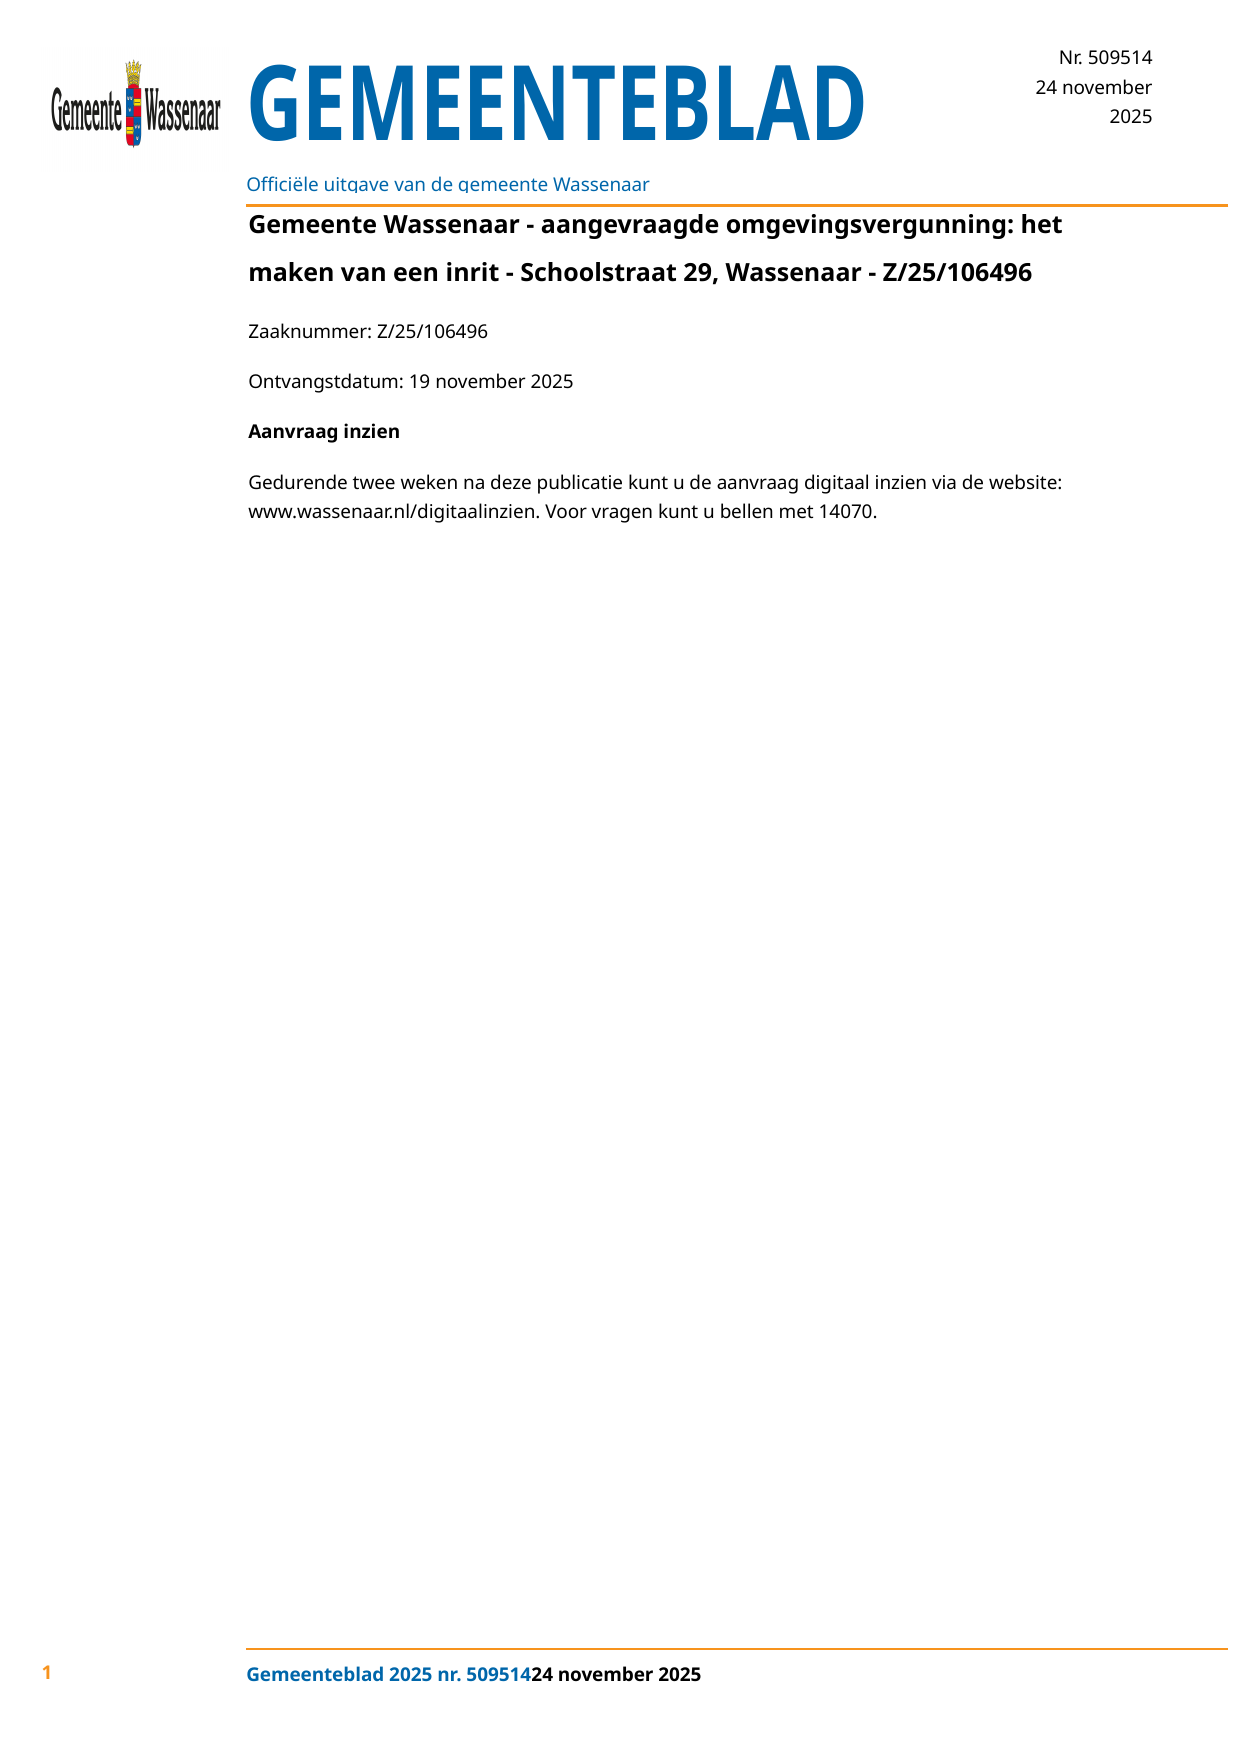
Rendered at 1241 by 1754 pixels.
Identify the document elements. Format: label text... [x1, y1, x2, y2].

text Zaaknummer: Z/25/106496 [248, 318, 1152, 344]
text Aanvraag inzien [248, 419, 1152, 444]
picture [41, 47, 231, 172]
text Gedurende twee weken na deze publicatie kunt u de aanvraag digitaal inzien via de website: www.wassenaar.nl/digitaalinzien. Voor vragen kunt u bellen met 14070. [248, 469, 1152, 524]
text Ontvangstdatum: 19 november 2025 [248, 368, 1152, 394]
text Gemeente Wassenaar - aangevraagde omgevingsvergunning: het maken van een inrit - Schoolstraat 29, Wassenaar - Z/25/106496 [248, 207, 1152, 288]
